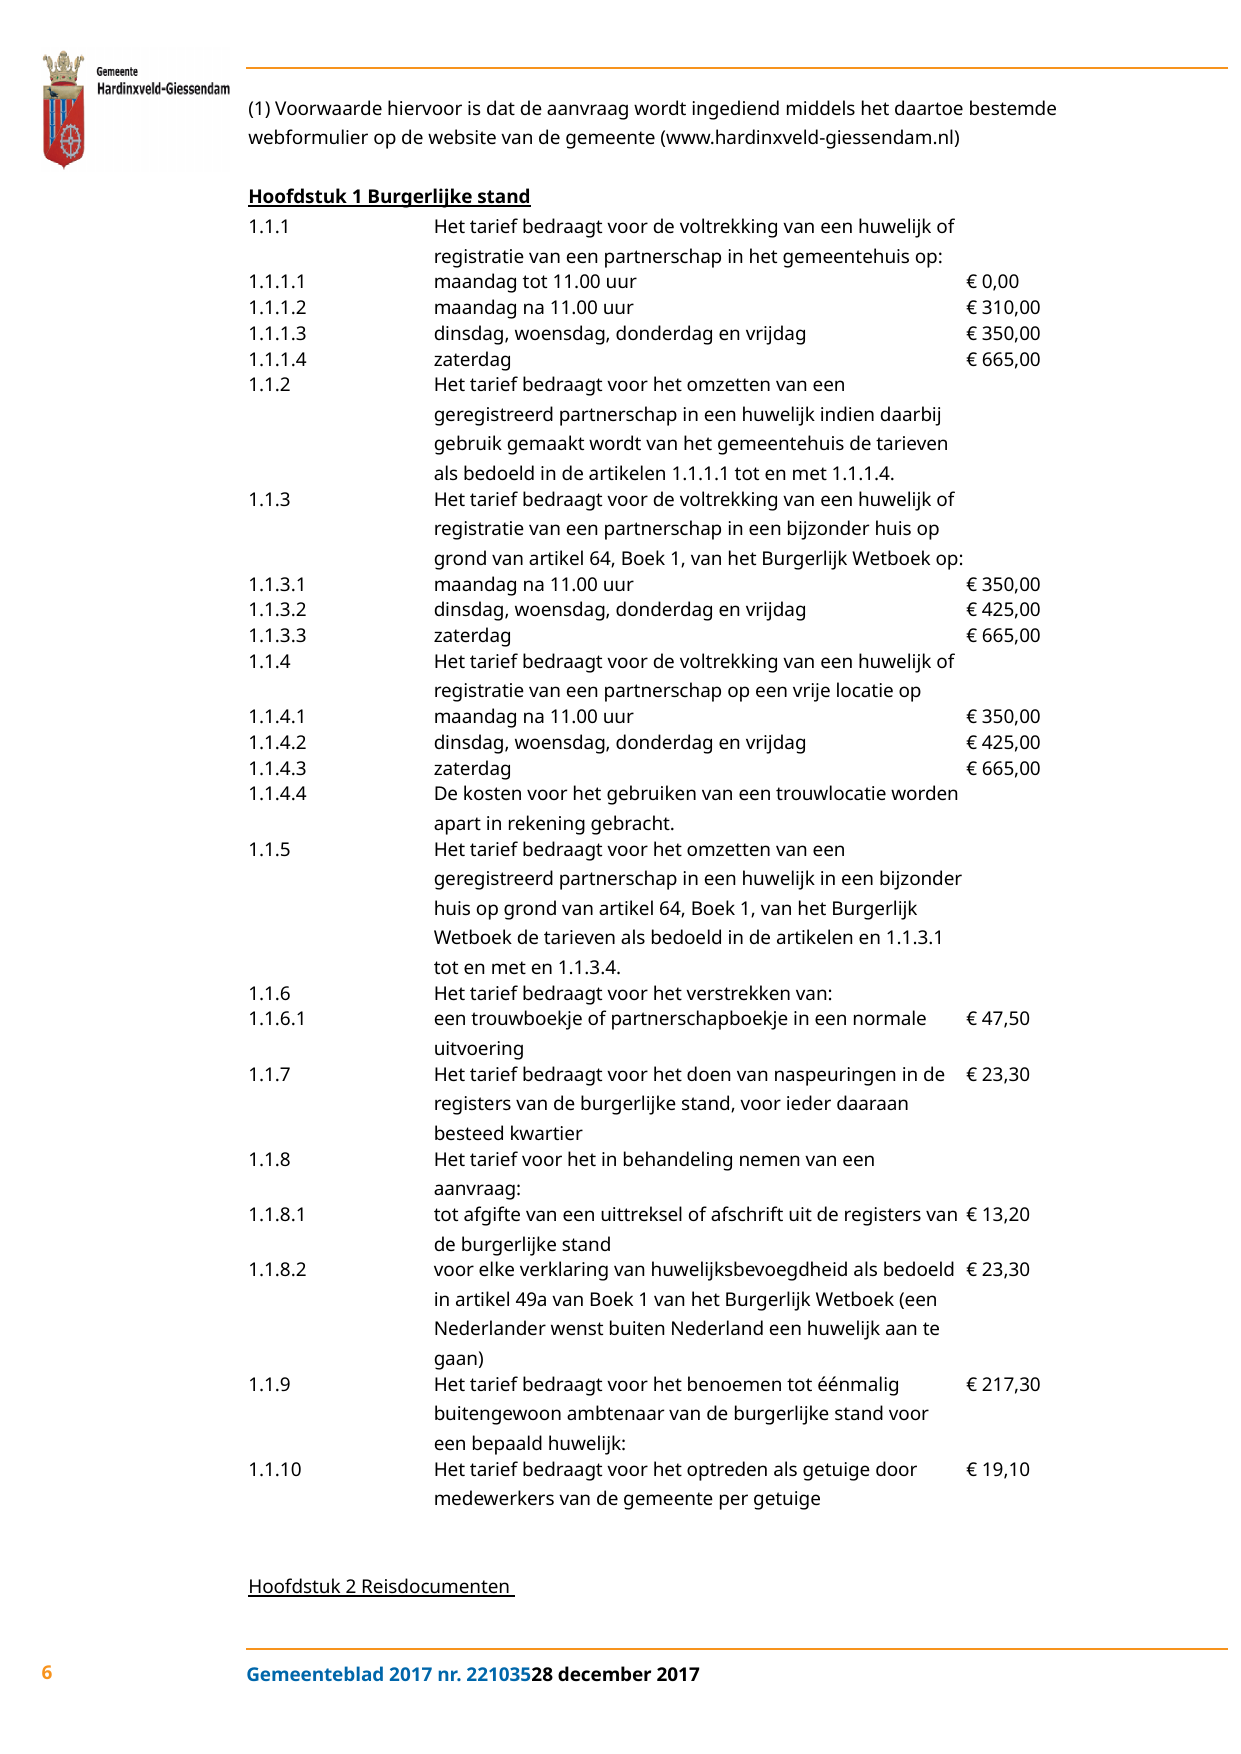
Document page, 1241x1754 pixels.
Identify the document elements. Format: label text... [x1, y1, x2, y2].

table_cell € 23,30 [966, 1256, 1152, 1371]
table_cell 1.1.1.1 [248, 269, 433, 294]
table_cell tot afgifte van een uittreksel of afschrift uit de registers van de burgerlijke stand [434, 1201, 966, 1256]
table_cell 1.1.6.1 [248, 1006, 433, 1061]
table_cell € 350,00 [966, 703, 1152, 729]
table_cell zaterdag [434, 346, 966, 371]
table_cell Het tarief bedraagt voor het omzetten van een geregistreerd partnerschap in een huwelijk in een bijzonder huis op grond van artikel 64, Boek 1, van het Burgerlijk Wetboek de tarieven als bedoeld in de artikelen en 1.1.3.1 tot en met en 1.1.3.4. [434, 836, 966, 980]
table_cell € 19,10 [966, 1456, 1152, 1511]
table_cell € 425,00 [966, 597, 1152, 622]
table_cell 1.1.6 [248, 980, 433, 1006]
table_cell 1.1.8.1 [248, 1201, 433, 1256]
table_cell 1.1.8.2 [248, 1256, 433, 1371]
table_cell dinsdag, woensdag, donderdag en vrijdag [434, 320, 966, 346]
table_cell € 665,00 [966, 755, 1152, 781]
table_cell dinsdag, woensdag, donderdag en vrijdag [434, 729, 966, 755]
table_cell 1.1.3 [248, 486, 433, 571]
table_cell zaterdag [434, 755, 966, 781]
table_cell 1.1.7 [248, 1061, 433, 1146]
table_cell dinsdag, woensdag, donderdag en vrijdag [434, 597, 966, 622]
table_cell zaterdag [434, 622, 966, 648]
table_cell voor elke verklaring van huwelijksbevoegdheid als bedoeld in artikel 49a van Boek 1 van het Burgerlijk Wetboek (een Nederlander wenst buiten Nederland een huwelijk aan te gaan) [434, 1256, 966, 1371]
table_cell 1.1.1.4 [248, 346, 433, 371]
table_cell 1.1.9 [248, 1371, 433, 1456]
table_cell [966, 836, 1152, 980]
table_cell 1.1.4.4 [248, 781, 433, 836]
table_cell € 665,00 [966, 346, 1152, 371]
table_cell 1.1.4.1 [248, 703, 433, 729]
table_cell [966, 486, 1152, 571]
table_cell Het tarief bedraagt voor het benoemen tot éénmalig buitengewoon ambtenaar van de burgerlijke stand voor een bepaald huwelijk: [434, 1371, 966, 1456]
table_cell € 13,20 [966, 1201, 1152, 1256]
text (1) Voorwaarde hiervoor is dat de aanvraag wordt ingediend middels het daartoe bestemde webformulier op de website van de gemeente (www.hardinxveld-giessendam.nl) [248, 95, 1152, 150]
table_cell € 425,00 [966, 729, 1152, 755]
table_cell [966, 980, 1152, 1006]
table_cell maandag tot 11.00 uur [434, 269, 966, 294]
table_cell maandag na 11.00 uur [434, 571, 966, 597]
table_cell [966, 371, 1152, 486]
table_cell [966, 1146, 1152, 1201]
table_cell € 23,30 [966, 1061, 1152, 1146]
table_cell € 350,00 [966, 320, 1152, 346]
table_cell 1.1.2 [248, 371, 433, 486]
table_cell 1.1.1.3 [248, 320, 433, 346]
text Hoofdstuk 1 Burgerlijke stand [248, 183, 1152, 209]
table_cell 1.1.5 [248, 836, 433, 980]
table_cell Het tarief bedraagt voor het verstrekken van: [434, 980, 966, 1006]
table_cell € 47,50 [966, 1006, 1152, 1061]
table_cell Het tarief bedraagt voor de voltrekking van een huwelijk of registratie van een partnerschap op een vrije locatie op [434, 648, 966, 703]
table_cell Het tarief bedraagt voor de voltrekking van een huwelijk of registratie van een partnerschap in een bijzonder huis op grond van artikel 64, Boek 1, van het Burgerlijk Wetboek op: [434, 486, 966, 571]
text Hoofdstuk 2 Reisdocumenten [248, 1573, 1152, 1599]
table_cell 1.1.4.2 [248, 729, 433, 755]
table_cell € 310,00 [966, 294, 1152, 320]
table_cell De kosten voor het gebruiken van een trouwlocatie worden apart in rekening gebracht. [434, 781, 966, 836]
table_cell € 350,00 [966, 571, 1152, 597]
table_cell 1.1.3.3 [248, 622, 433, 648]
table_cell 1.1.3.2 [248, 597, 433, 622]
table_header [966, 213, 1152, 268]
table_cell 1.1.4 [248, 648, 433, 703]
table_cell 1.1.3.1 [248, 571, 433, 597]
table_cell maandag na 11.00 uur [434, 703, 966, 729]
table_header Het tarief bedraagt voor de voltrekking van een huwelijk of registratie van een partnerschap in het gemeentehuis op: [434, 213, 966, 268]
table_cell 1.1.1.2 [248, 294, 433, 320]
table_header 1.1.1 [248, 213, 433, 268]
table_cell [966, 781, 1152, 836]
table_cell Het tarief bedraagt voor het doen van naspeuringen in de registers van de burgerlijke stand, voor ieder daaraan besteed kwartier [434, 1061, 966, 1146]
table_cell een trouwboekje of partnerschapboekje in een normale uitvoering [434, 1006, 966, 1061]
table_cell € 217,30 [966, 1371, 1152, 1456]
table_cell 1.1.4.3 [248, 755, 433, 781]
table_cell € 0,00 [966, 269, 1152, 294]
table_cell Het tarief bedraagt voor het omzetten van een geregistreerd partnerschap in een huwelijk indien daarbij gebruik gemaakt wordt van het gemeentehuis de tarieven als bedoeld in de artikelen 1.1.1.1 tot en met 1.1.1.4. [434, 371, 966, 486]
table_cell [966, 648, 1152, 703]
table_cell maandag na 11.00 uur [434, 294, 966, 320]
table_cell € 665,00 [966, 622, 1152, 648]
table_cell Het tarief voor het in behandeling nemen van een aanvraag: [434, 1146, 966, 1201]
table_cell 1.1.10 [248, 1456, 433, 1511]
picture [41, 47, 231, 172]
table_cell Het tarief bedraagt voor het optreden als getuige door medewerkers van de gemeente per getuige [434, 1456, 966, 1511]
table_cell 1.1.8 [248, 1146, 433, 1201]
